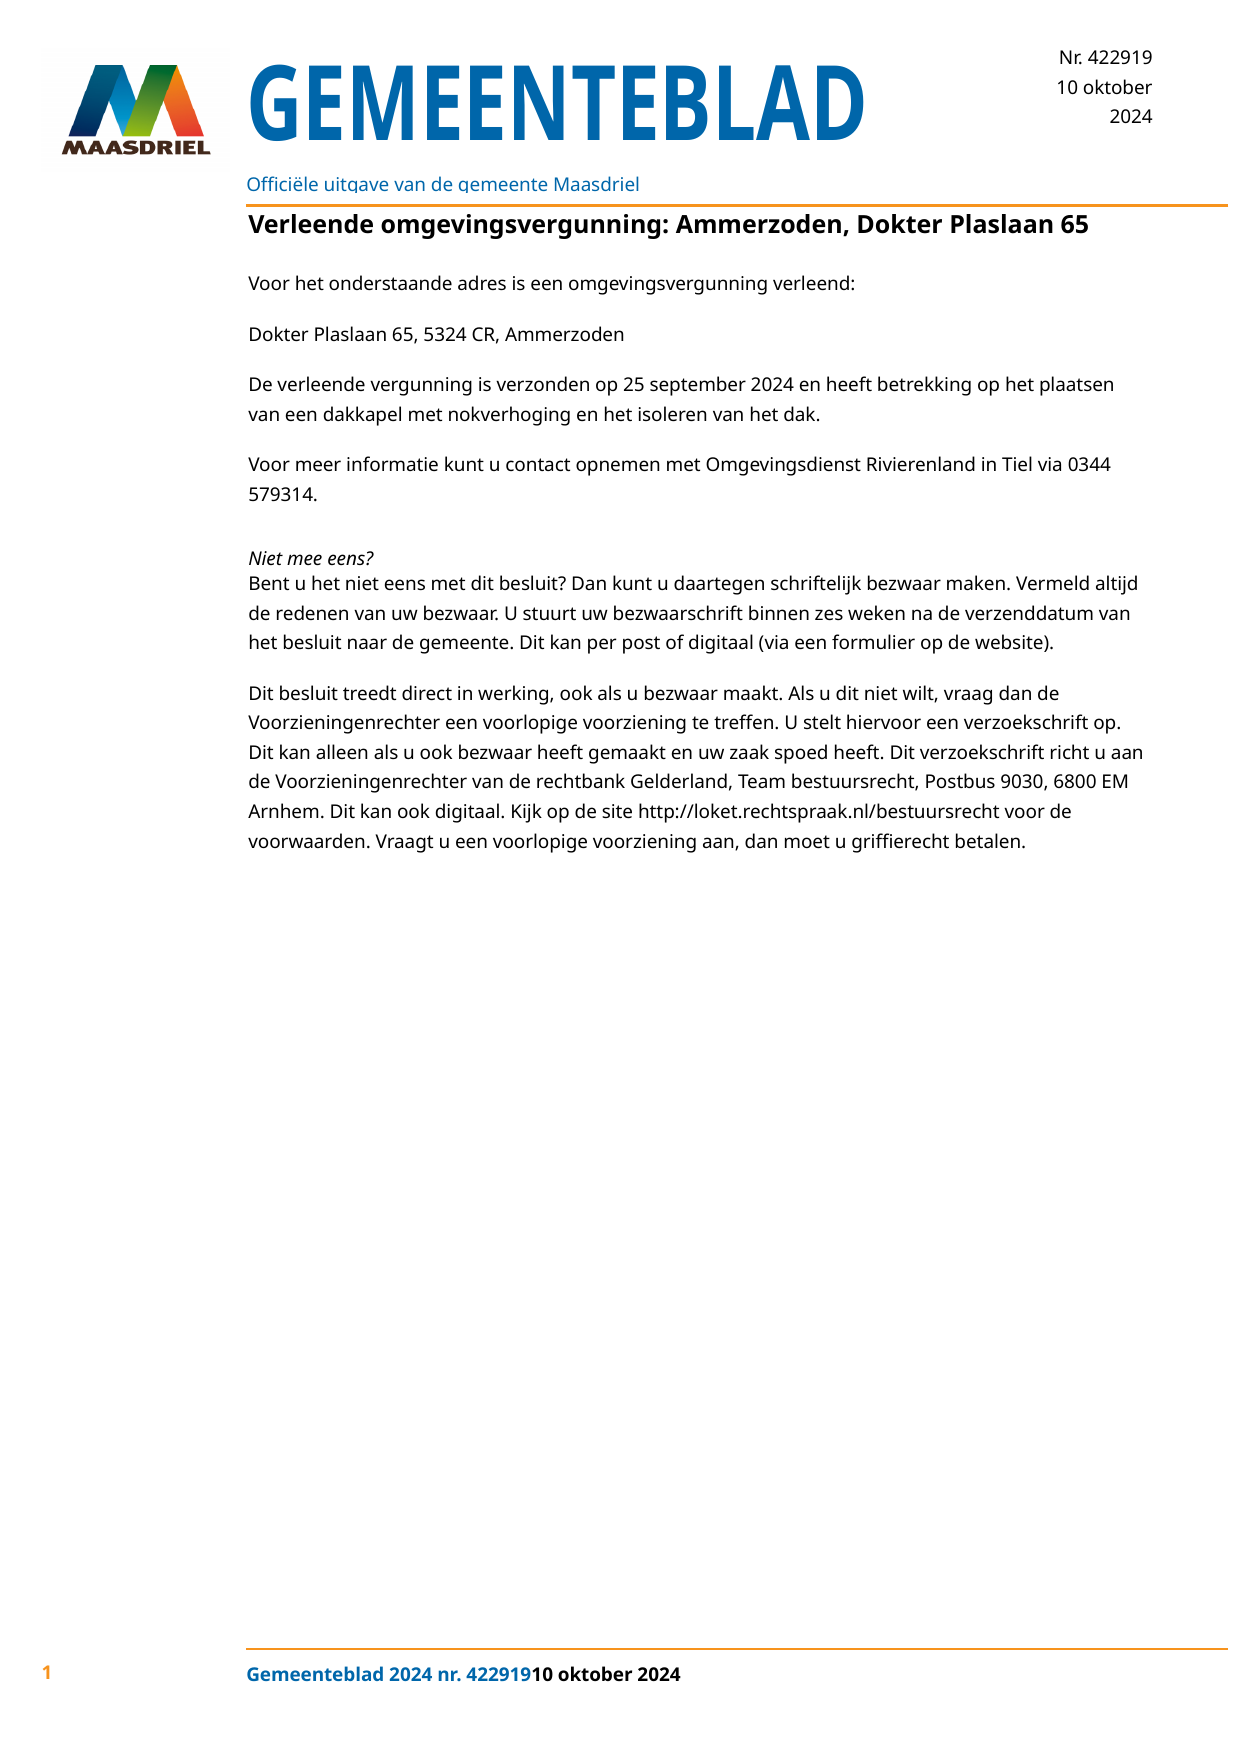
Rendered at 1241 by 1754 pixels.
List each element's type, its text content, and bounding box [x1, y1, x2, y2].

text De verleende vergunning is verzonden op 25 september 2024 en heeft betrekking op het plaatsen van een dakkapel met nokverhoging en het isoleren van het dak. [248, 371, 1152, 426]
text Dit besluit treedt direct in werking, ook als u bezwaar maakt. Als u dit niet wilt, vraag dan de Voorzieningenrechter een voorlopige voorziening te treffen. U stelt hiervoor een verzoekschrift op. Dit kan alleen als u ook bezwaar heeft gemaakt en uw zaak spoed heeft. Dit verzoekschrift richt u aan de Voorzieningenrechter van de rechtbank Gelderland, Team bestuursrecht, Postbus 9030, 6800 EM Arnhem. Dit kan ook digitaal. Kijk op de site http://loket.rechtspraak.nl/bestuursrecht voor de voorwaarden. Vraagt u een voorlopige voorziening aan, dan moet u griffierecht betalen. [248, 680, 1152, 854]
text Niet mee eens? [248, 545, 1152, 570]
text Dokter Plaslaan 65, 5324 CR, Ammerzoden [248, 321, 1152, 346]
picture [41, 47, 231, 172]
text Bent u het niet eens met dit besluit? Dan kunt u daartegen schriftelijk bezwaar maken. Vermeld altijd de redenen van uw bezwaar. U stuurt uw bezwaarschrift binnen zes weken na de verzenddatum van het besluit naar de gemeente. Dit kan per post of digitaal (via een formulier op de website). [248, 570, 1152, 655]
text Verleende omgevingsvergunning: Ammerzoden, Dokter Plaslaan 65 [248, 207, 1152, 241]
text Voor meer informatie kunt u contact opnemen met Omgevingsdienst Rivierenland in Tiel via 0344 579314. [248, 451, 1152, 506]
text Voor het onderstaande adres is een omgevingsvergunning verleend: [248, 270, 1152, 296]
